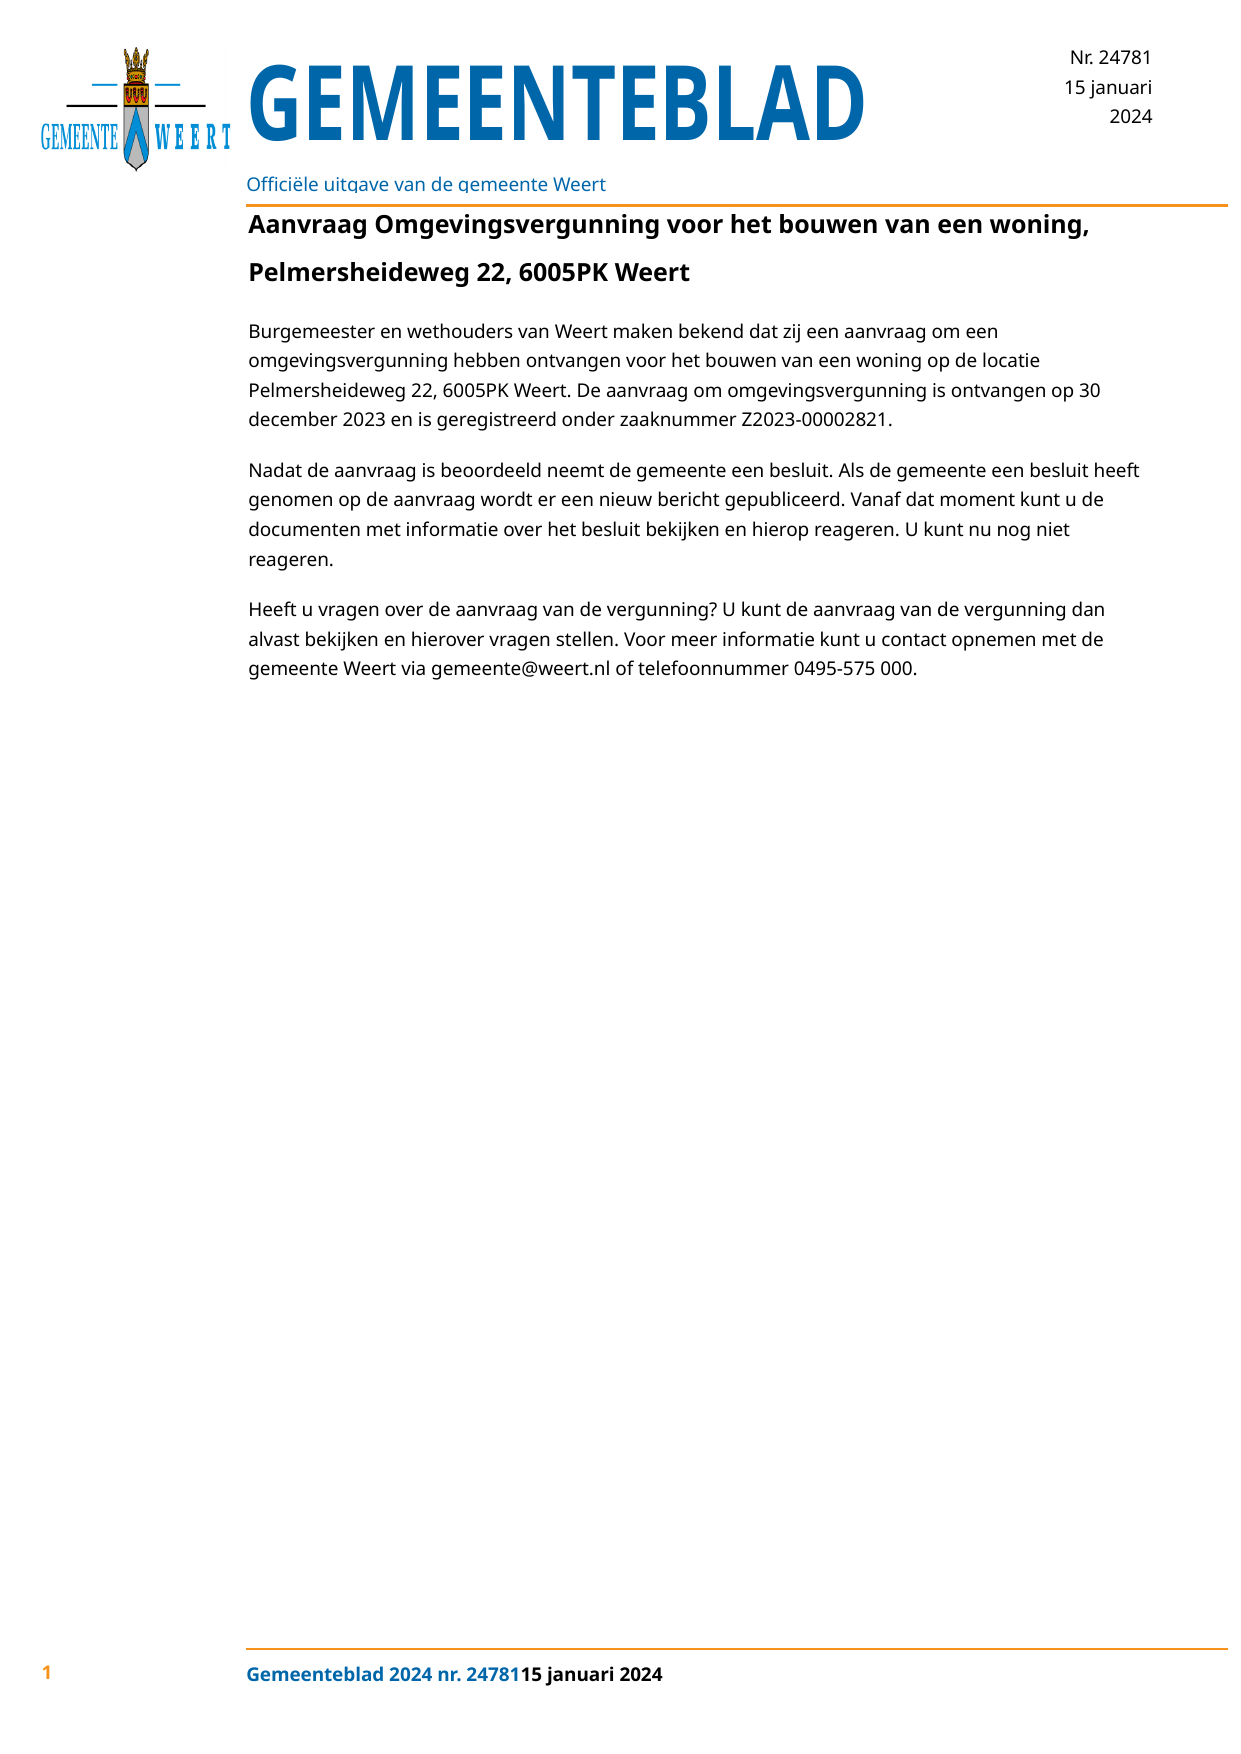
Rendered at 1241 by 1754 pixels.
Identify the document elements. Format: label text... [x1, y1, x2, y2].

text Burgemeester en wethouders van Weert maken bekend dat zij een aanvraag om een omgevingsvergunning hebben ontvangen voor het bouwen van een woning op de locatie Pelmersheideweg 22, 6005PK Weert. De aanvraag om omgevingsvergunning is ontvangen op 30 december 2023 en is geregistreerd onder zaaknummer Z2023-00002821. [248, 318, 1152, 432]
text Aanvraag Omgevingsvergunning voor het bouwen van een woning, Pelmersheideweg 22, 6005PK Weert [248, 207, 1152, 288]
text Nadat de aanvraag is beoordeeld neemt de gemeente een besluit. Als de gemeente een besluit heeft genomen op de aanvraag wordt er een nieuw bericht gepubliceerd. Vanaf dat moment kunt u de documenten met informatie over het besluit bekijken en hierop reageren. U kunt nu nog niet reageren. [248, 457, 1152, 572]
text Heeft u vragen over de aanvraag van de vergunning? U kunt de aanvraag van de vergunning dan alvast bekijken en hierover vragen stellen. Voor meer informatie kunt u contact opnemen met de gemeente Weert via gemeente@weert.nl of telefoonnummer 0495-575 000. [248, 596, 1152, 681]
picture [41, 47, 231, 172]
